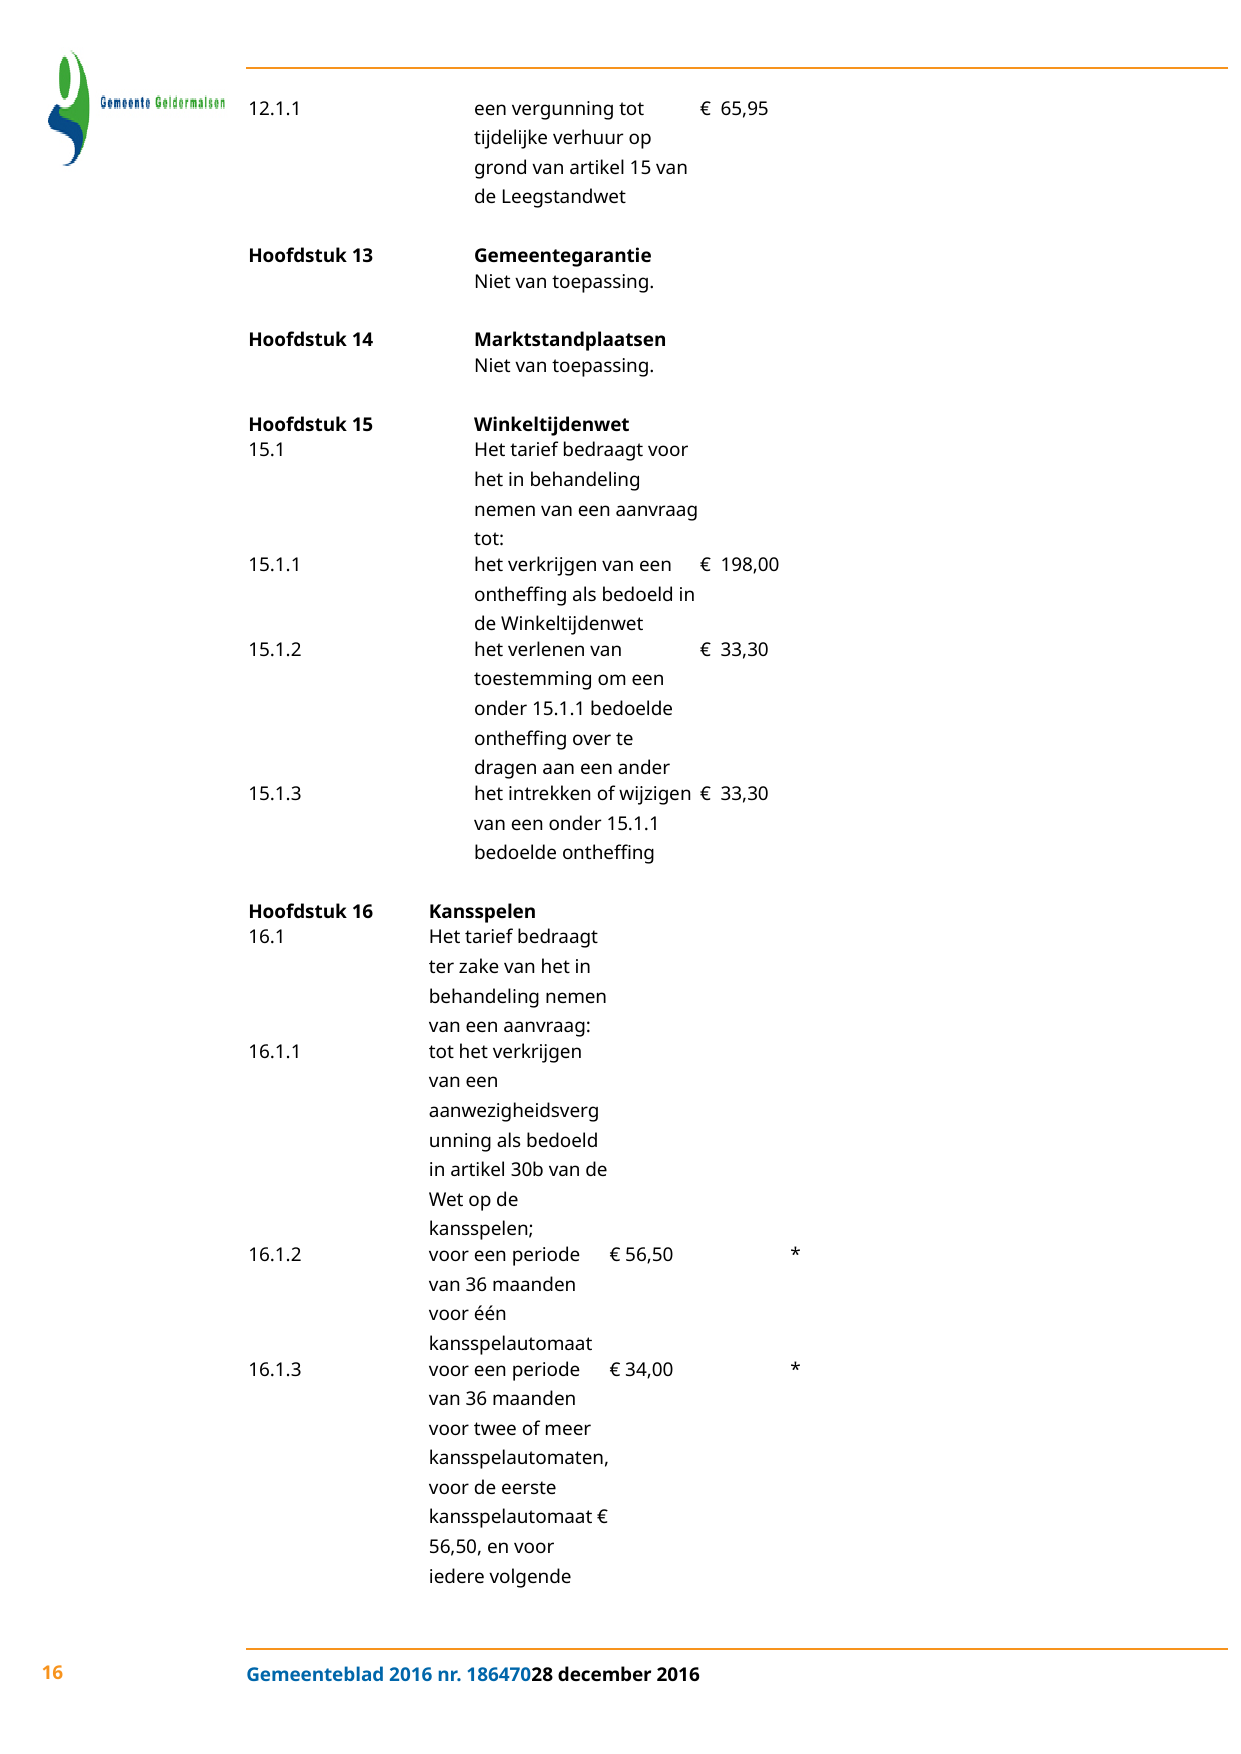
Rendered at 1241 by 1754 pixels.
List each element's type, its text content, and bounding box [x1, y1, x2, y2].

table_cell [971, 1356, 1152, 1589]
table_cell 15.1.2 [248, 636, 474, 780]
table_cell 16.1.1 [248, 1038, 429, 1241]
table_cell 15.1.3 [248, 780, 474, 865]
table_cell Niet van toepassing. [474, 268, 700, 294]
table_header Hoofdstuk 16 [248, 898, 429, 924]
table_header [926, 411, 1152, 437]
table_cell [926, 437, 1152, 551]
table_cell [926, 551, 1152, 636]
table_cell [971, 1038, 1152, 1241]
table_cell het verkrijgen van een ontheffing als bedoeld in de Winkeltijdenwet [474, 551, 700, 636]
table_cell 16.1 [248, 924, 429, 1038]
table_cell [700, 268, 926, 294]
table_cell [700, 437, 926, 551]
table_cell [926, 268, 1152, 294]
table_cell 16.1.2 [248, 1241, 429, 1356]
table_header [790, 898, 971, 924]
table_cell [971, 1241, 1152, 1356]
table_cell voor een periode van 36 maanden voor één kansspelautomaat [429, 1241, 609, 1356]
table_cell [926, 352, 1152, 378]
table_cell € 198,00 [700, 551, 926, 636]
table_cell * [790, 1241, 971, 1356]
table_header Hoofdstuk 15 [248, 411, 474, 437]
table_cell 12.1.1 [248, 95, 474, 209]
table_cell [926, 780, 1152, 865]
table_cell 15.1 [248, 437, 474, 551]
table_cell € 56,50 [609, 1241, 790, 1356]
table_header [700, 242, 926, 268]
table_cell [248, 352, 474, 378]
table_header Hoofdstuk 13 [248, 242, 474, 268]
table_header [926, 327, 1152, 352]
table_cell [971, 924, 1152, 1038]
table_cell tot het verkrijgen van een aanwezigheidsvergunning als bedoeld in artikel 30b van de Wet op de kansspelen; [429, 1038, 609, 1241]
table_cell 16.1.3 [248, 1356, 429, 1589]
table_cell [790, 924, 971, 1038]
table_cell [790, 1038, 971, 1241]
table_header [700, 411, 926, 437]
table_header Gemeentegarantie [474, 242, 700, 268]
table_cell [609, 924, 790, 1038]
table_cell [926, 95, 1152, 209]
table_header Winkeltijdenwet [474, 411, 700, 437]
table_cell [700, 352, 926, 378]
table_cell Het tarief bedraagt ter zake van het in behandeling nemen van een aanvraag: [429, 924, 609, 1038]
table_header Marktstandplaatsen [474, 327, 700, 352]
table_header Hoofdstuk 14 [248, 327, 474, 352]
table_cell € 33,30 [700, 780, 926, 865]
table_cell Niet van toepassing. [474, 352, 700, 378]
table_cell voor een periode van 36 maanden voor twee of meer kansspelautomaten, voor de eerste kansspelautomaat € 56,50, en voor iedere volgende [429, 1356, 609, 1589]
table_cell het verlenen van toestemming om een onder 15.1.1 bedoelde ontheffing over te dragen aan een ander [474, 636, 700, 780]
table_cell € 33,30 [700, 636, 926, 780]
table_cell een vergunning tot tijdelijke verhuur op grond van artikel 15 van de Leegstandwet [474, 95, 700, 209]
table_cell Het tarief bedraagt voor het in behandeling nemen van een aanvraag tot: [474, 437, 700, 551]
picture [41, 47, 231, 172]
table_header [609, 898, 790, 924]
table_cell het intrekken of wijzigen van een onder 15.1.1 bedoelde ontheffing [474, 780, 700, 865]
table_cell € 34,00 [609, 1356, 790, 1589]
table_cell [926, 636, 1152, 780]
table_cell € 65,95 [700, 95, 926, 209]
table_cell 15.1.1 [248, 551, 474, 636]
table_cell [248, 268, 474, 294]
table_header [700, 327, 926, 352]
table_cell [609, 1038, 790, 1241]
table_header [926, 242, 1152, 268]
table_cell * [790, 1356, 971, 1589]
table_header Kansspelen [429, 898, 609, 924]
